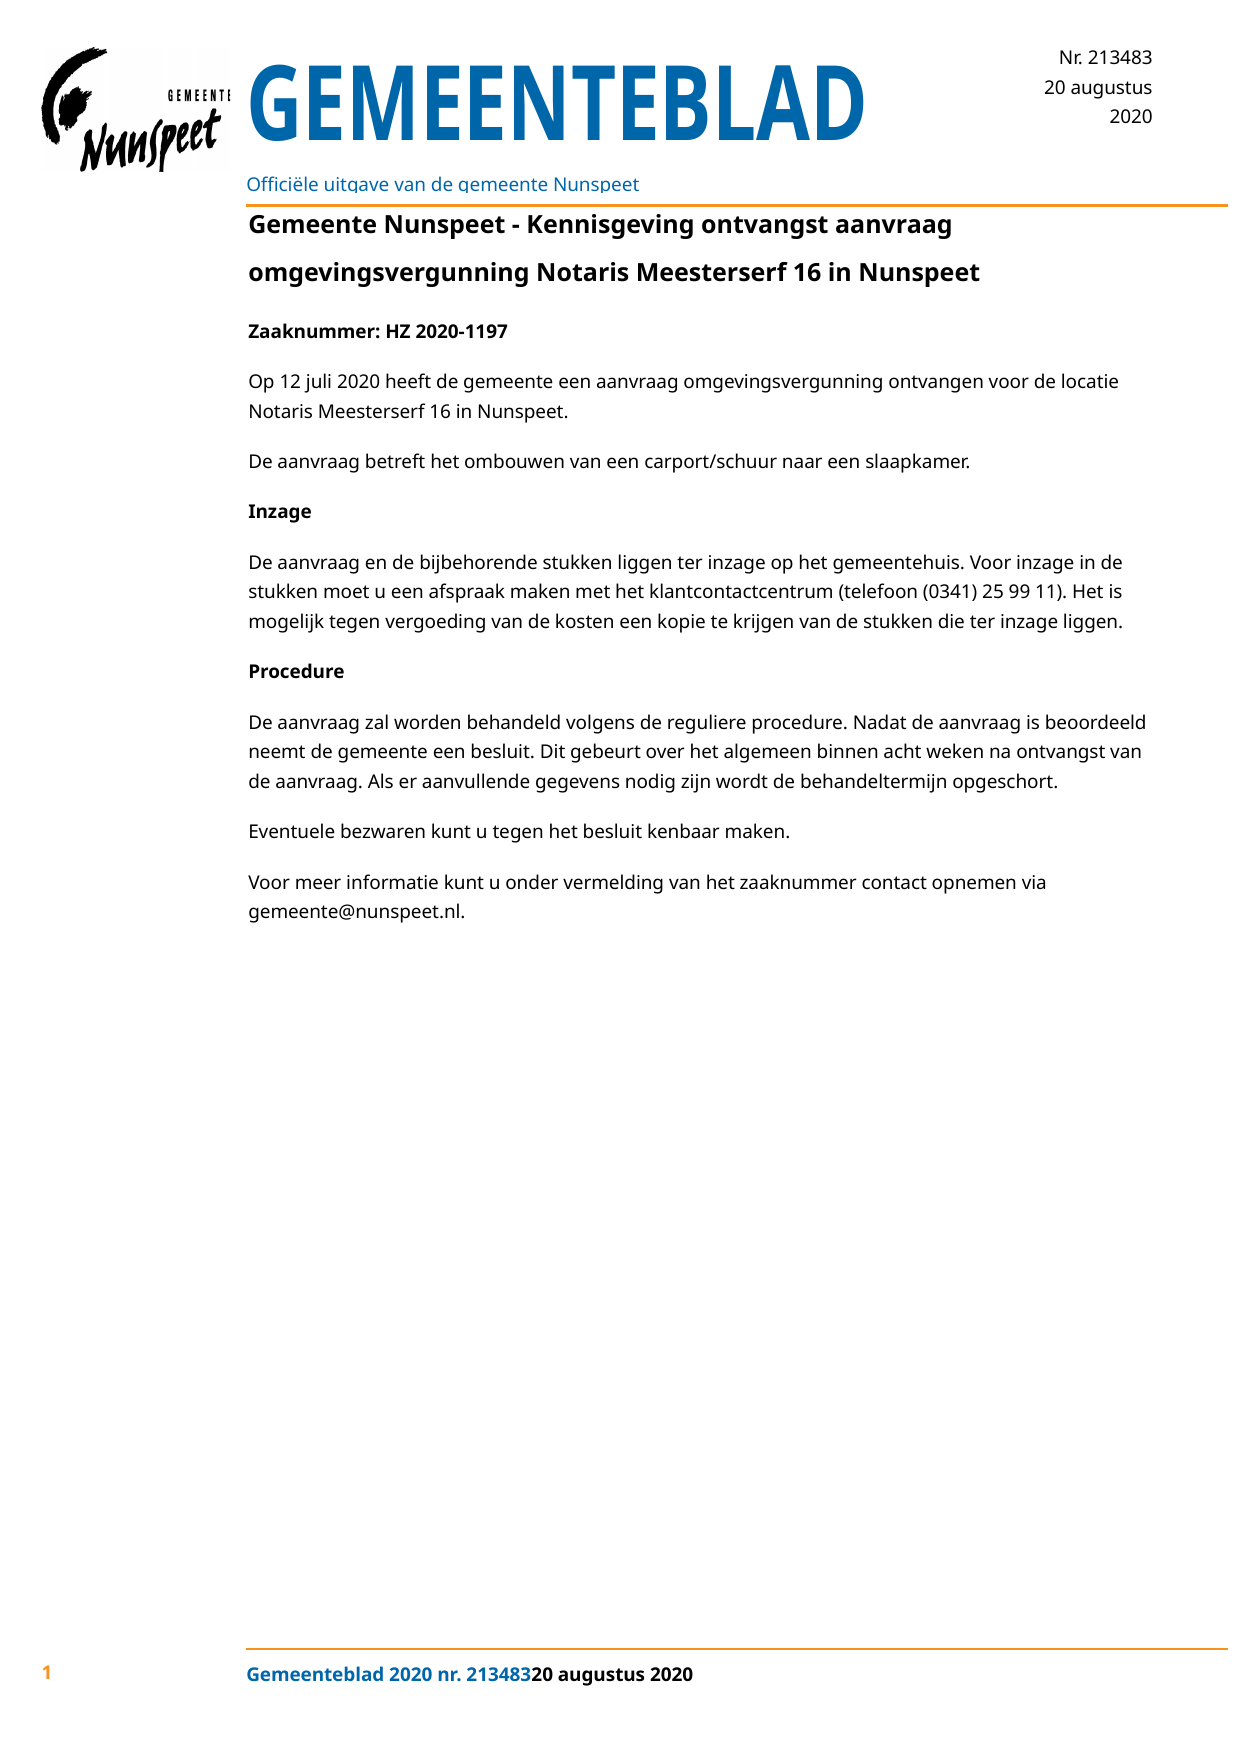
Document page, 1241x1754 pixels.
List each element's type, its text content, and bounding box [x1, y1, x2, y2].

picture [41, 47, 231, 172]
text Voor meer informatie kunt u onder vermelding van het zaaknummer contact opnemen via gemeente@nunspeet.nl. [248, 869, 1152, 924]
text De aanvraag en de bijbehorende stukken liggen ter inzage op het gemeentehuis. Voor inzage in de stukken moet u een afspraak maken met het klantcontactcentrum (telefoon (0341) 25 99 11). Het is mogelijk tegen vergoeding van de kosten een kopie te krijgen van de stukken die ter inzage liggen. [248, 549, 1152, 634]
text De aanvraag betreft het ombouwen van een carport/schuur naar een slaapkamer. [248, 448, 1152, 474]
text Gemeente Nunspeet - Kennisgeving ontvangst aanvraag omgevingsvergunning Notaris Meesterserf 16 in Nunspeet [248, 207, 1152, 288]
text Zaaknummer: HZ 2020-1197 [248, 318, 1152, 344]
text De aanvraag zal worden behandeld volgens de reguliere procedure. Nadat de aanvraag is beoordeeld neemt de gemeente een besluit. Dit gebeurt over het algemeen binnen acht weken na ontvangst van de aanvraag. Als er aanvullende gegevens nodig zijn wordt de behandeltermijn opgeschort. [248, 709, 1152, 794]
text Procedure [248, 659, 1152, 684]
text Op 12 juli 2020 heeft de gemeente een aanvraag omgevingsvergunning ontvangen voor de locatie Notaris Meesterserf 16 in Nunspeet. [248, 368, 1152, 424]
text Inzage [248, 499, 1152, 524]
text Eventuele bezwaren kunt u tegen het besluit kenbaar maken. [248, 819, 1152, 844]
